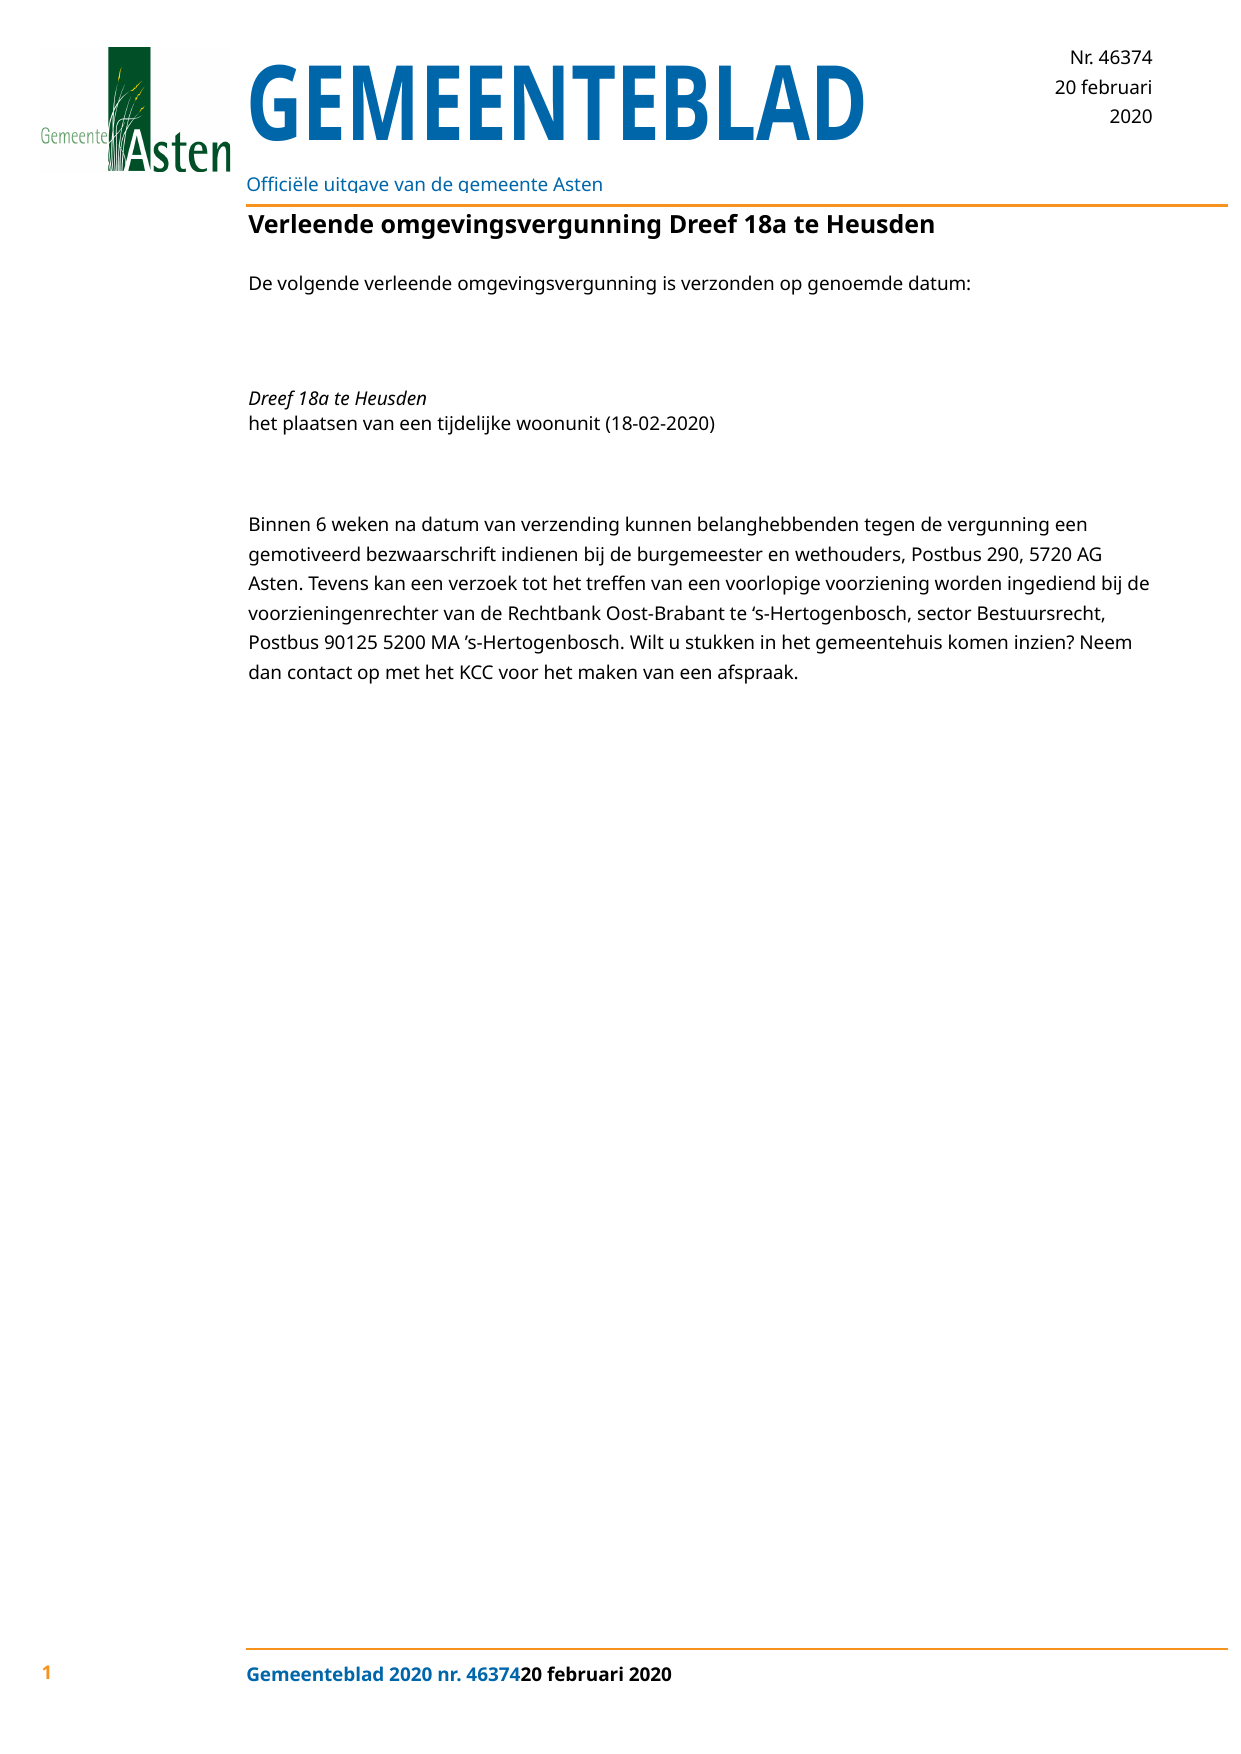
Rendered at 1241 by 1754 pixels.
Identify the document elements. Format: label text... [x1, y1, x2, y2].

text het plaatsen van een tijdelijke woonunit (18-02-2020) [248, 410, 1152, 436]
text Verleende omgevingsvergunning Dreef 18a te Heusden [248, 207, 1152, 241]
picture [41, 47, 231, 172]
text Dreef 18a te Heusden [248, 385, 1152, 410]
text Binnen 6 weken na datum van verzending kunnen belanghebbenden tegen de vergunning een gemotiveerd bezwaarschrift indienen bij de burgemeester en wethouders, Postbus 290, 5720 AG Asten. Tevens kan een verzoek tot het treffen van een voorlopige voorziening worden ingediend bij de voorzieningenrechter van de Rechtbank Oost-Brabant te ‘s-Hertogenbosch, sector Bestuursrecht, Postbus 90125 5200 MA ’s-Hertogenbosch. Wilt u stukken in het gemeentehuis komen inzien? Neem dan contact op met het KCC voor het maken van een afspraak. [248, 511, 1152, 685]
text De volgende verleende omgevingsvergunning is verzonden op genoemde datum: [248, 270, 1152, 296]
